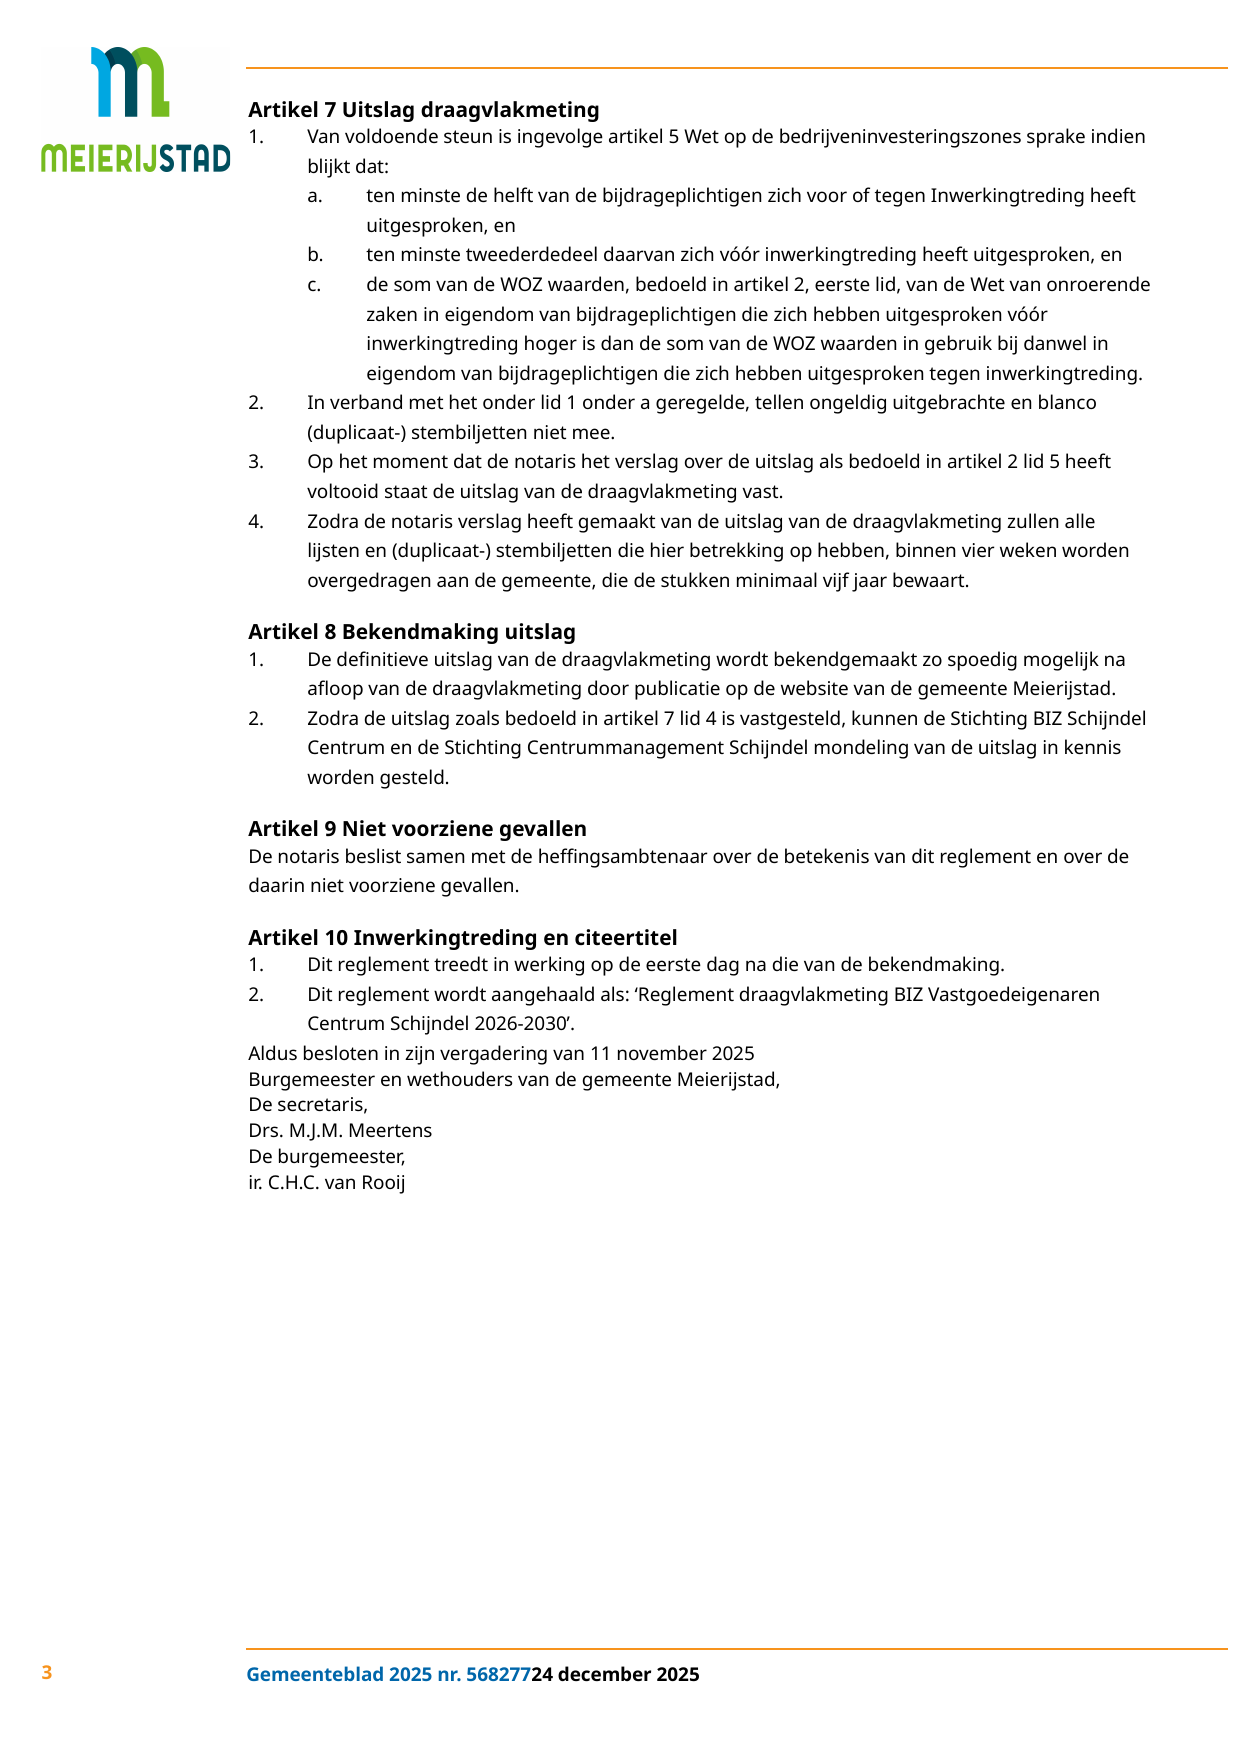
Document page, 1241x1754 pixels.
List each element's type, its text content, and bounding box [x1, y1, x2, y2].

text Artikel 10 Inwerkingtreding en citeertitel [248, 923, 1152, 951]
list De definitieve uitslag van de draagvlakmeting wordt bekendgemaakt zo spoedig mogelijk na afloop van de draagvlakmeting door publicatie op de website van de gemeente Meierijstad. [248, 646, 1152, 701]
list Op het moment dat de notaris het verslag over de uitslag als bedoeld in artikel 2 lid 5 heeft voltooid staat de uitslag van de draagvlakmeting vast. [248, 449, 1152, 504]
text Artikel 7 Uitslag draagvlakmeting [248, 95, 1152, 123]
text Burgemeester en wethouders van de gemeente Meierijstad, [248, 1066, 1152, 1092]
list ten minste de helft van de bijdrageplichtigen zich voor of tegen Inwerkingtreding heeft uitgesproken, en [307, 182, 1152, 238]
text De burgemeester, [248, 1143, 1152, 1169]
list Zodra de notaris verslag heeft gemaakt van de uitslag van de draagvlakmeting zullen alle lijsten en (duplicaat-) stembiljetten die hier betrekking op hebben, binnen vier weken worden overgedragen aan de gemeente, die de stukken minimaal vijf jaar bewaart. [248, 508, 1152, 593]
text De secretaris, [248, 1092, 1152, 1117]
text Artikel 8 Bekendmaking uitslag [248, 617, 1152, 646]
text De notaris beslist samen met de heffingsambtenaar over de betekenis van dit reglement en over de daarin niet voorziene gevallen. [248, 843, 1152, 898]
text Artikel 9 Niet voorziene gevallen [248, 814, 1152, 843]
text ir. C.H.C. van Rooij [248, 1169, 1152, 1194]
list ten minste tweederdedeel daarvan zich vóór inwerkingtreding heeft uitgesproken, en [307, 242, 1152, 267]
picture [41, 47, 231, 172]
list Dit reglement wordt aangehaald als: ‘Reglement draagvlakmeting BIZ Vastgoedeigenaren Centrum Schijndel 2026-2030’. [248, 981, 1152, 1036]
list In verband met het onder lid 1 onder a geregelde, tellen ongeldig uitgebrachte en blanco (duplicaat-) stembiljetten niet mee. [248, 389, 1152, 445]
list de som van de WOZ waarden, bedoeld in artikel 2, eerste lid, van de Wet van onroerende zaken in eigendom van bijdrageplichtigen die zich hebben uitgesproken vóór inwerkingtreding hoger is dan de som van de WOZ waarden in gebruik bij danwel in eigendom van bijdrageplichtigen die zich hebben uitgesproken tegen inwerkingtreding. [307, 271, 1152, 386]
text Aldus besloten in zijn vergadering van 11 november 2025 [248, 1040, 1152, 1066]
list Dit reglement treedt in werking op de eerste dag na die van de bekendmaking. [248, 951, 1152, 977]
text Drs. M.J.M. Meertens [248, 1117, 1152, 1143]
list Van voldoende steun is ingevolge artikel 5 Wet op de bedrijveninvesteringszones sprake indien blijkt dat: [248, 123, 1152, 178]
list Zodra de uitslag zoals bedoeld in artikel 7 lid 4 is vastgesteld, kunnen de Stichting BIZ Schijndel Centrum en de Stichting Centrummanagement Schijndel mondeling van de uitslag in kennis worden gesteld. [248, 705, 1152, 790]
